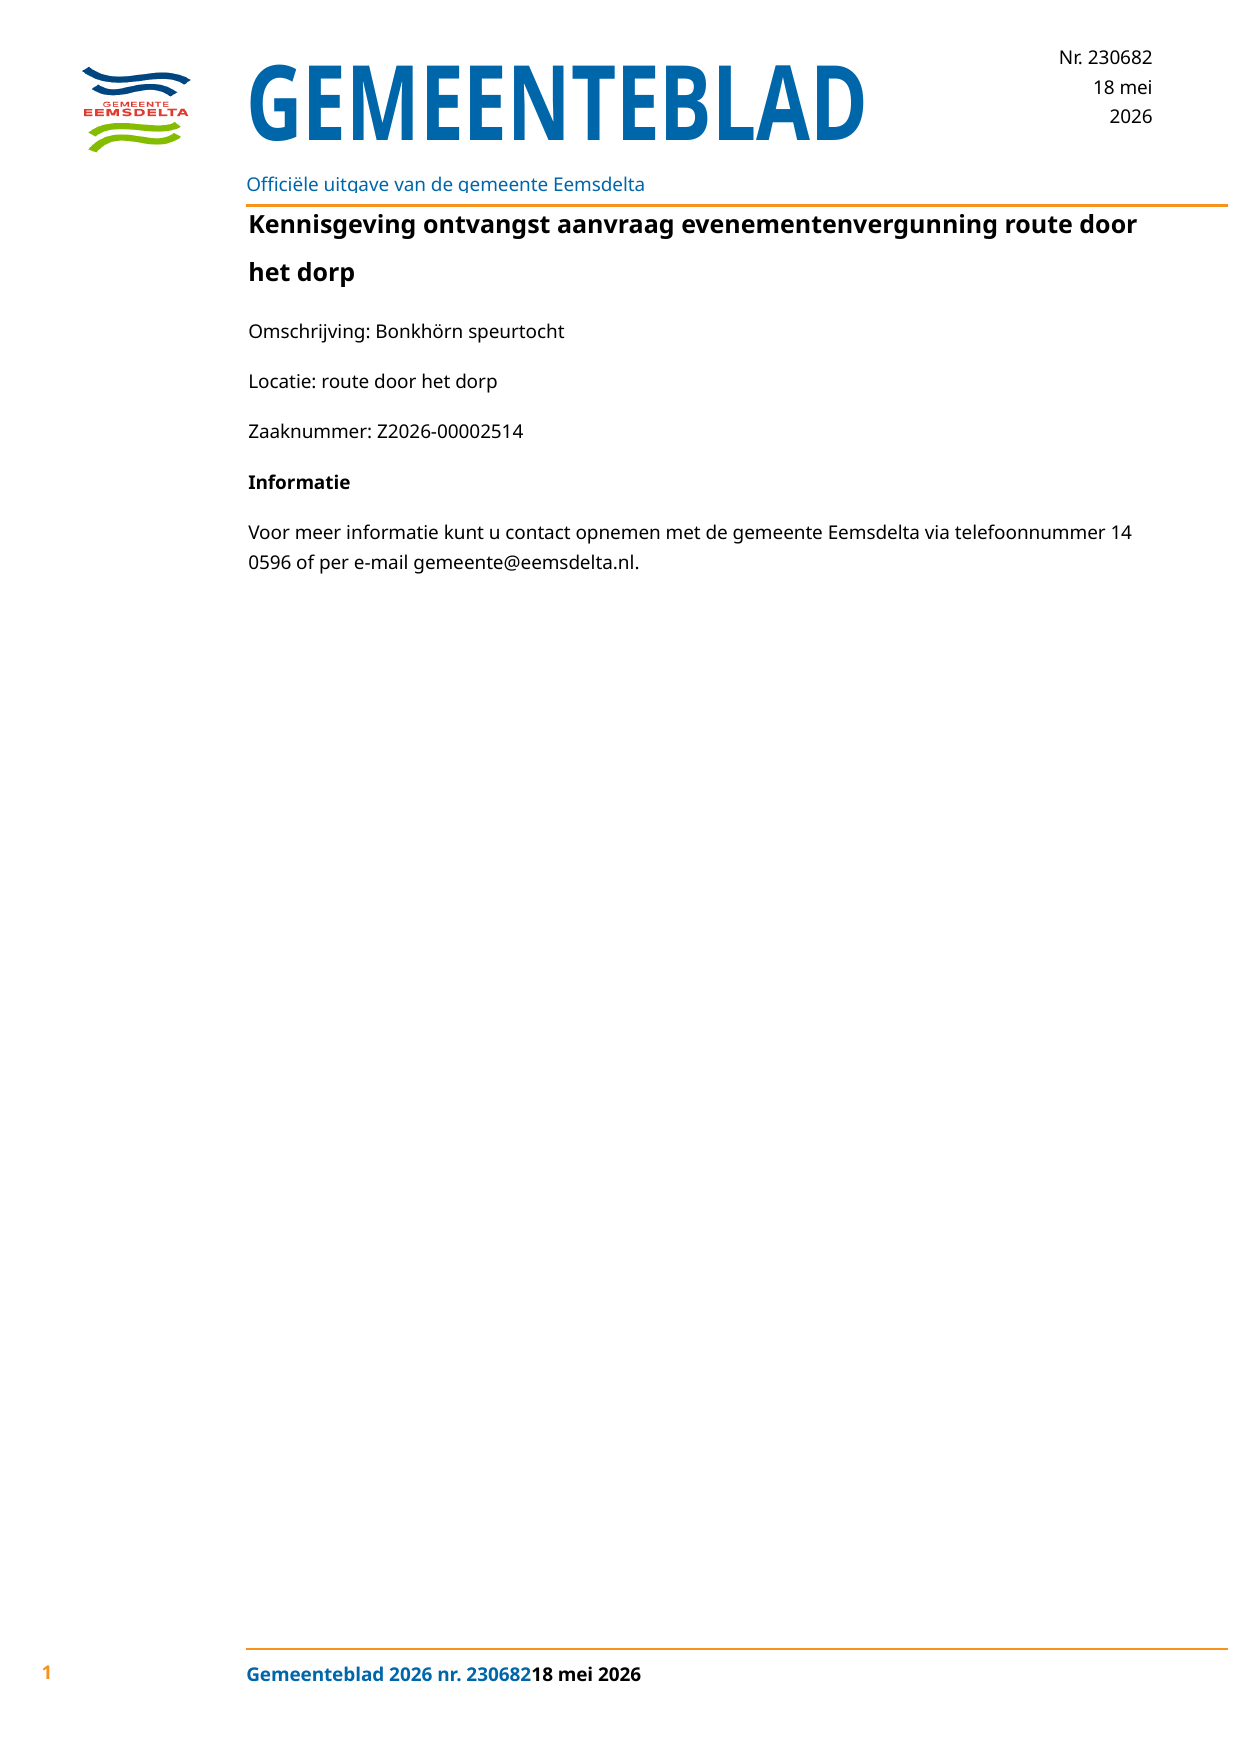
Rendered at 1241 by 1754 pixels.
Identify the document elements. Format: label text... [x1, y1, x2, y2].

text Voor meer informatie kunt u contact opnemen met de gemeente Eemsdelta via telefoonnummer 14 0596 of per e-mail gemeente@eemsdelta.nl. [248, 519, 1152, 575]
text Omschrijving: Bonkhörn speurtocht [248, 318, 1152, 344]
text Kennisgeving ontvangst aanvraag evenementenvergunning route door het dorp [248, 207, 1152, 288]
text Locatie: route door het dorp [248, 368, 1152, 394]
text Zaaknummer: Z2026-00002514 [248, 419, 1152, 444]
picture [41, 47, 231, 172]
text Informatie [248, 469, 1152, 495]
